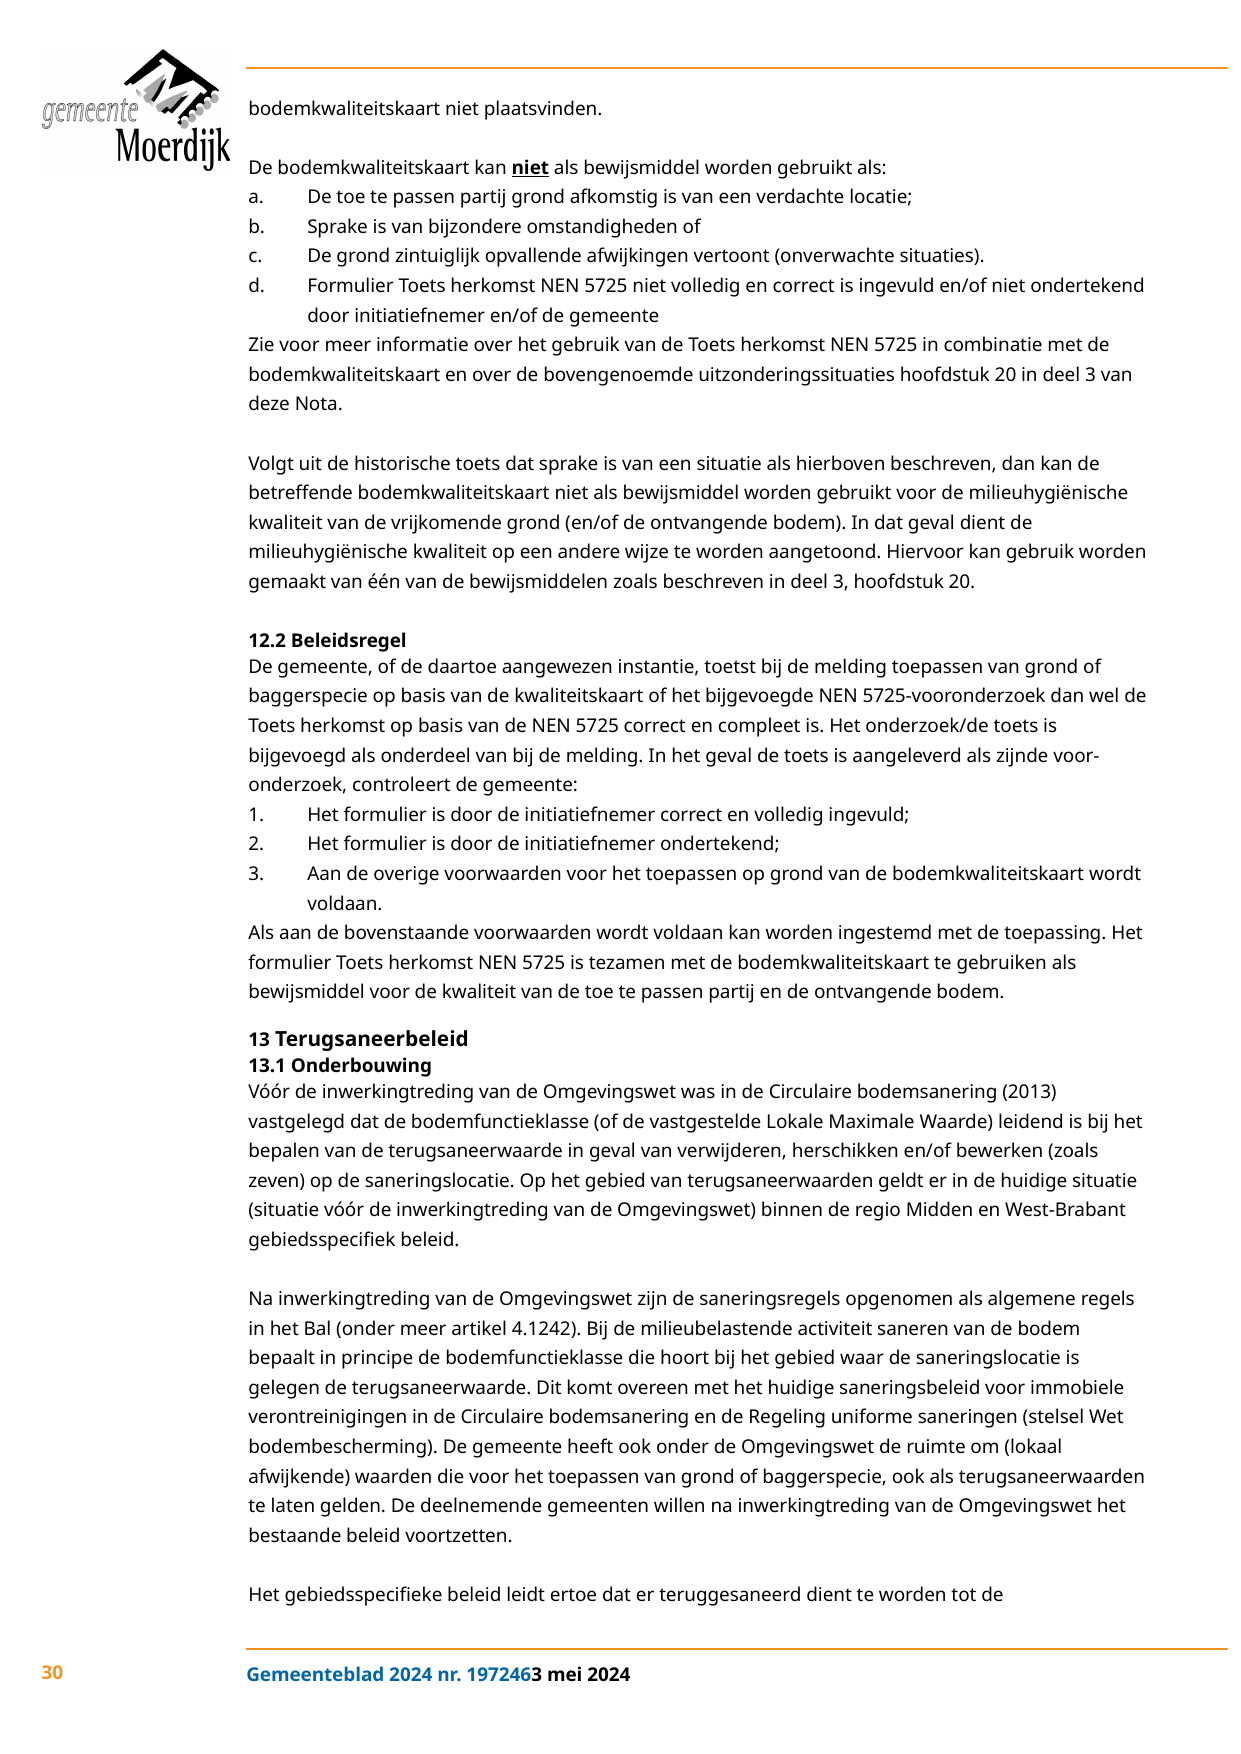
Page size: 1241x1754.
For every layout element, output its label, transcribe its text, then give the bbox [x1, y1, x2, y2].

list Formulier Toets herkomst NEN 5725 niet volledig en correct is ingevuld en/of niet ondertekend door initiatiefnemer en/of de gemeente [248, 272, 1152, 328]
list De toe te passen partij grond afkomstig is van een verdachte locatie; [248, 183, 1152, 209]
text Zie voor meer informatie over het gebruik van de Toets herkomst NEN 5725 in combinatie met de bodemkwaliteitskaart en over de bovengenoemde uitzonderingssituaties hoofdstuk 20 in deel 3 van deze Nota. [248, 331, 1152, 416]
text 13 Terugsaneerbeleid [248, 1024, 1152, 1052]
text Vóór de inwerkingtreding van de Omgevingswet was in de Circulaire bodemsanering (2013) vastgelegd dat de bodemfunctieklasse (of de vastgestelde Lokale Maximale Waarde) leidend is bij het bepalen van de terugsaneerwaarde in geval van verwijderen, herschikken en/of bewerken (zoals zeven) op de saneringslocatie. Op het gebied van terugsaneerwaarden geldt er in de huidige situatie (situatie vóór de inwerkingtreding van de Omgevingswet) binnen de regio Midden en West-Brabant gebiedsspecifiek beleid. [248, 1078, 1152, 1252]
list Aan de overige voorwaarden voor het toepassen op grond van de bodemkwaliteitskaart wordt voldaan. [248, 860, 1152, 915]
text Als aan de bovenstaande voorwaarden wordt voldaan kan worden ingestemd met de toepassing. Het formulier Toets herkomst NEN 5725 is tezamen met de bodemkwaliteitskaart te gebruiken als bewijsmiddel voor de kwaliteit van de toe te passen partij en de ontvangende bodem. [248, 919, 1152, 1004]
text De bodemkwaliteitskaart kan niet als bewijsmiddel worden gebruikt als: [248, 154, 1152, 180]
list Het formulier is door de initiatiefnemer correct en volledig ingevuld; [248, 801, 1152, 827]
text Volgt uit de historische toets dat sprake is van een situatie als hierboven beschreven, dan kan de betreffende bodemkwaliteitskaart niet als bewijsmiddel worden gebruikt voor de milieuhygiënische kwaliteit van de vrijkomende grond (en/of de ontvangende bodem). In dat geval dient de milieuhygiënische kwaliteit op een andere wijze te worden aangetoond. Hiervoor kan gebruik worden gemaakt van één van de bewijsmiddelen zoals beschreven in deel 3, hoofdstuk 20. [248, 450, 1152, 594]
picture [41, 47, 231, 172]
text De gemeente, of de daartoe aangewezen instantie, toetst bij de melding toepassen van grond of baggerspecie op basis van de kwaliteitskaart of het bijgevoegde NEN 5725-vooronderzoek dan wel de Toets herkomst op basis van de NEN 5725 correct en compleet is. Het onderzoek/de toets is bijgevoegd als onderdeel van bij de melding. In het geval de toets is aangeleverd als zijnde voor-onderzoek, controleert de gemeente: [248, 653, 1152, 797]
list De grond zintuiglijk opvallende afwijkingen vertoont (onverwachte situaties). [248, 243, 1152, 268]
text Na inwerkingtreding van de Omgevingswet zijn de saneringsregels opgenomen als algemene regels in het Bal (onder meer artikel 4.1242). Bij de milieubelastende activiteit saneren van de bodem bepaalt in principe de bodemfunctieklasse die hoort bij het gebied waar de saneringslocatie is gelegen de terugsaneerwaarde. Dit komt overeen met het huidige saneringsbeleid voor immobiele verontreinigingen in de Circulaire bodemsanering en de Regeling uniforme saneringen (stelsel Wet bodembescherming). De gemeente heeft ook onder de Omgevingswet de ruimte om (lokaal afwijkende) waarden die voor het toepassen van grond of baggerspecie, ook als terugsaneerwaarden te laten gelden. De deelnemende gemeenten willen na inwerkingtreding van de Omgevingswet het bestaande beleid voortzetten. [248, 1285, 1152, 1548]
list Het formulier is door de initiatiefnemer ondertekend; [248, 831, 1152, 856]
list Sprake is van bijzondere omstandigheden of [248, 213, 1152, 239]
text 12.2 Beleidsregel [248, 627, 1152, 653]
text Het gebiedsspecifieke beleid leidt ertoe dat er teruggesaneerd dient te worden tot de [248, 1581, 1152, 1607]
text 13.1 Onderbouwing [248, 1052, 1152, 1078]
text bodemkwaliteitskaart niet plaatsvinden. [248, 95, 1152, 121]
